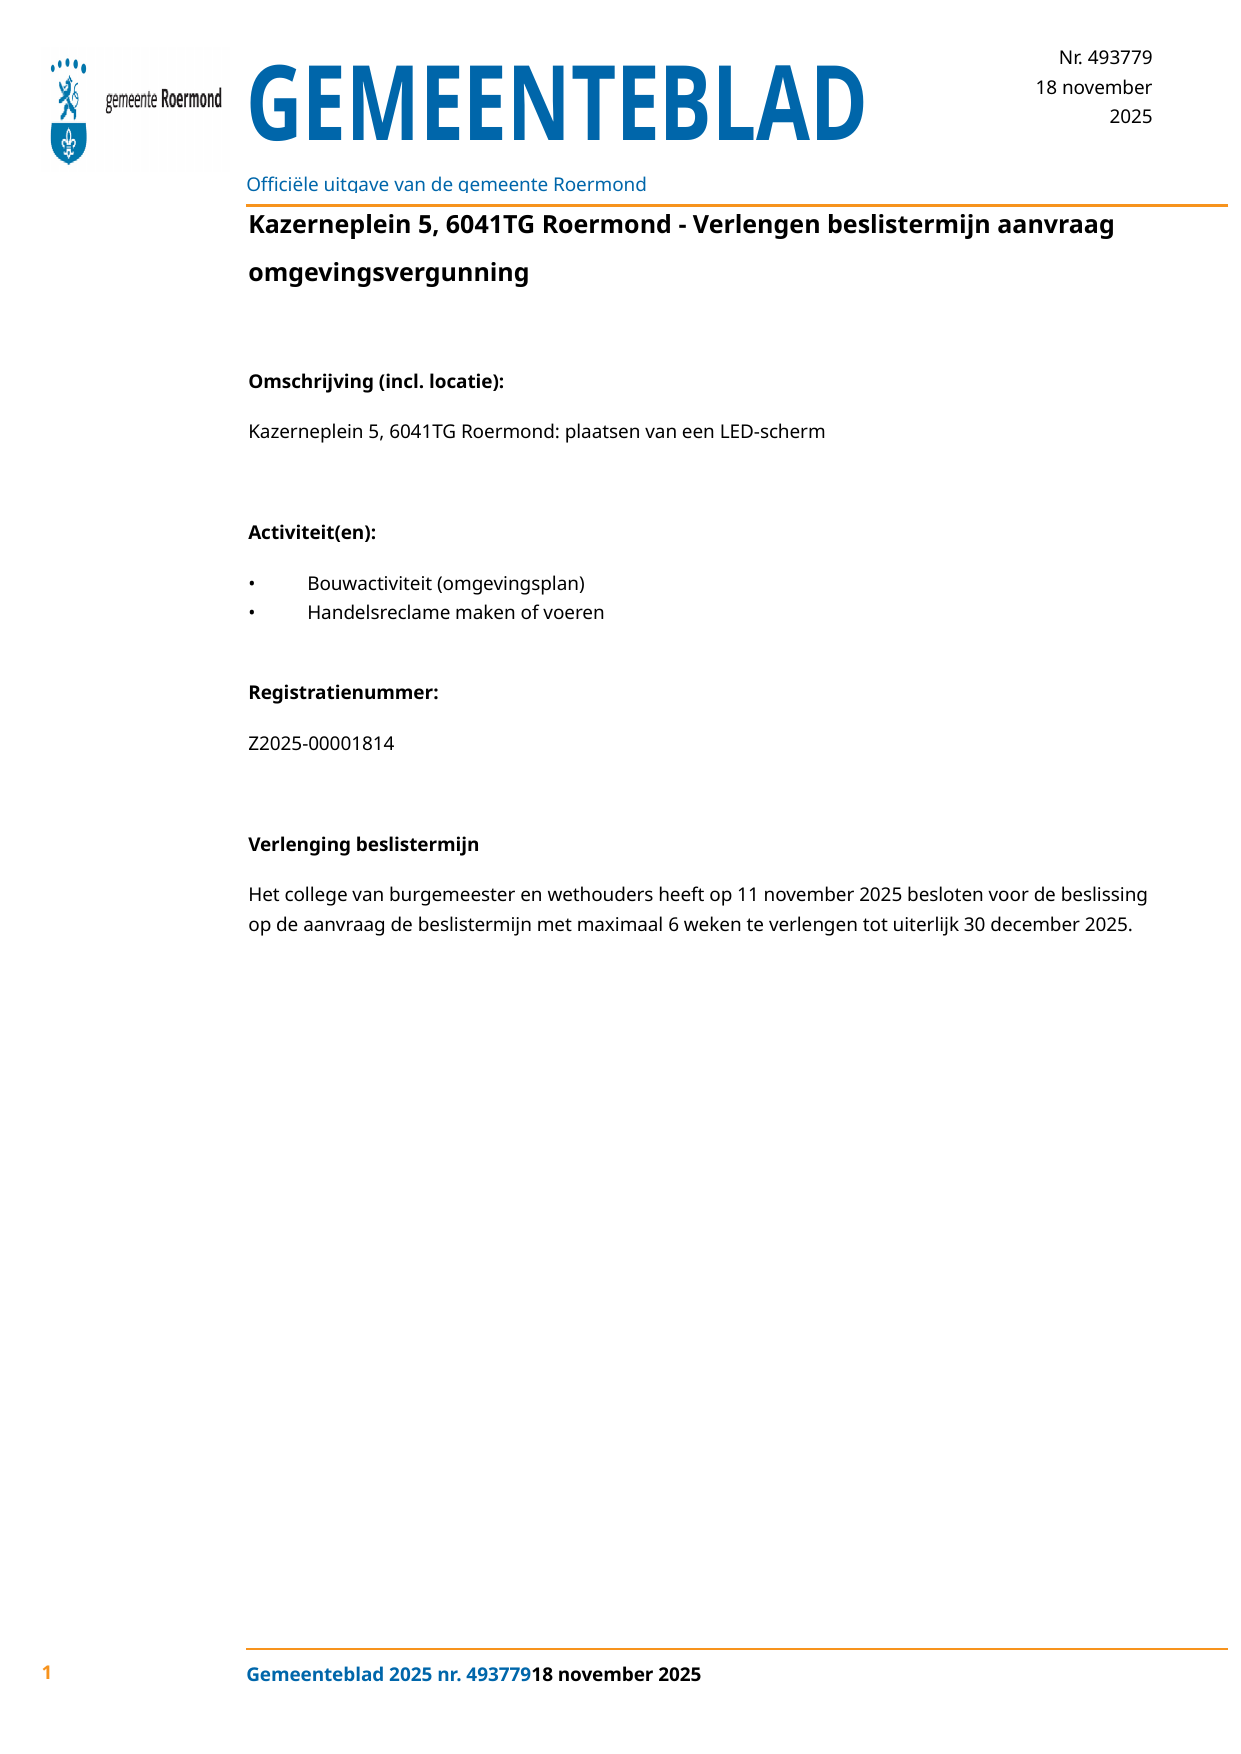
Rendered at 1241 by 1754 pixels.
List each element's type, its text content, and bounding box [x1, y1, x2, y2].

text Registratienummer: [248, 679, 1152, 705]
picture [41, 47, 231, 172]
text Activiteit(en): [248, 519, 1152, 545]
text Kazerneplein 5, 6041TG Roermond - Verlengen beslistermijn aanvraag omgevingsvergunning [248, 207, 1152, 288]
text Verlenging beslistermijn [248, 831, 1152, 857]
text Omschrijving (incl. locatie): [248, 368, 1152, 394]
text Het college van burgemeester en wethouders heeft op 11 november 2025 besloten voor de beslissing op de aanvraag de beslistermijn met maximaal 6 weken te verlengen tot uiterlijk 30 december 2025. [248, 881, 1152, 937]
list Handelsreclame maken of voeren [248, 599, 1152, 625]
list Bouwactiviteit (omgevingsplan) [248, 570, 1152, 596]
text Kazerneplein 5, 6041TG Roermond: plaatsen van een LED-scherm [248, 419, 1152, 444]
text Z2025-00001814 [248, 730, 1152, 756]
